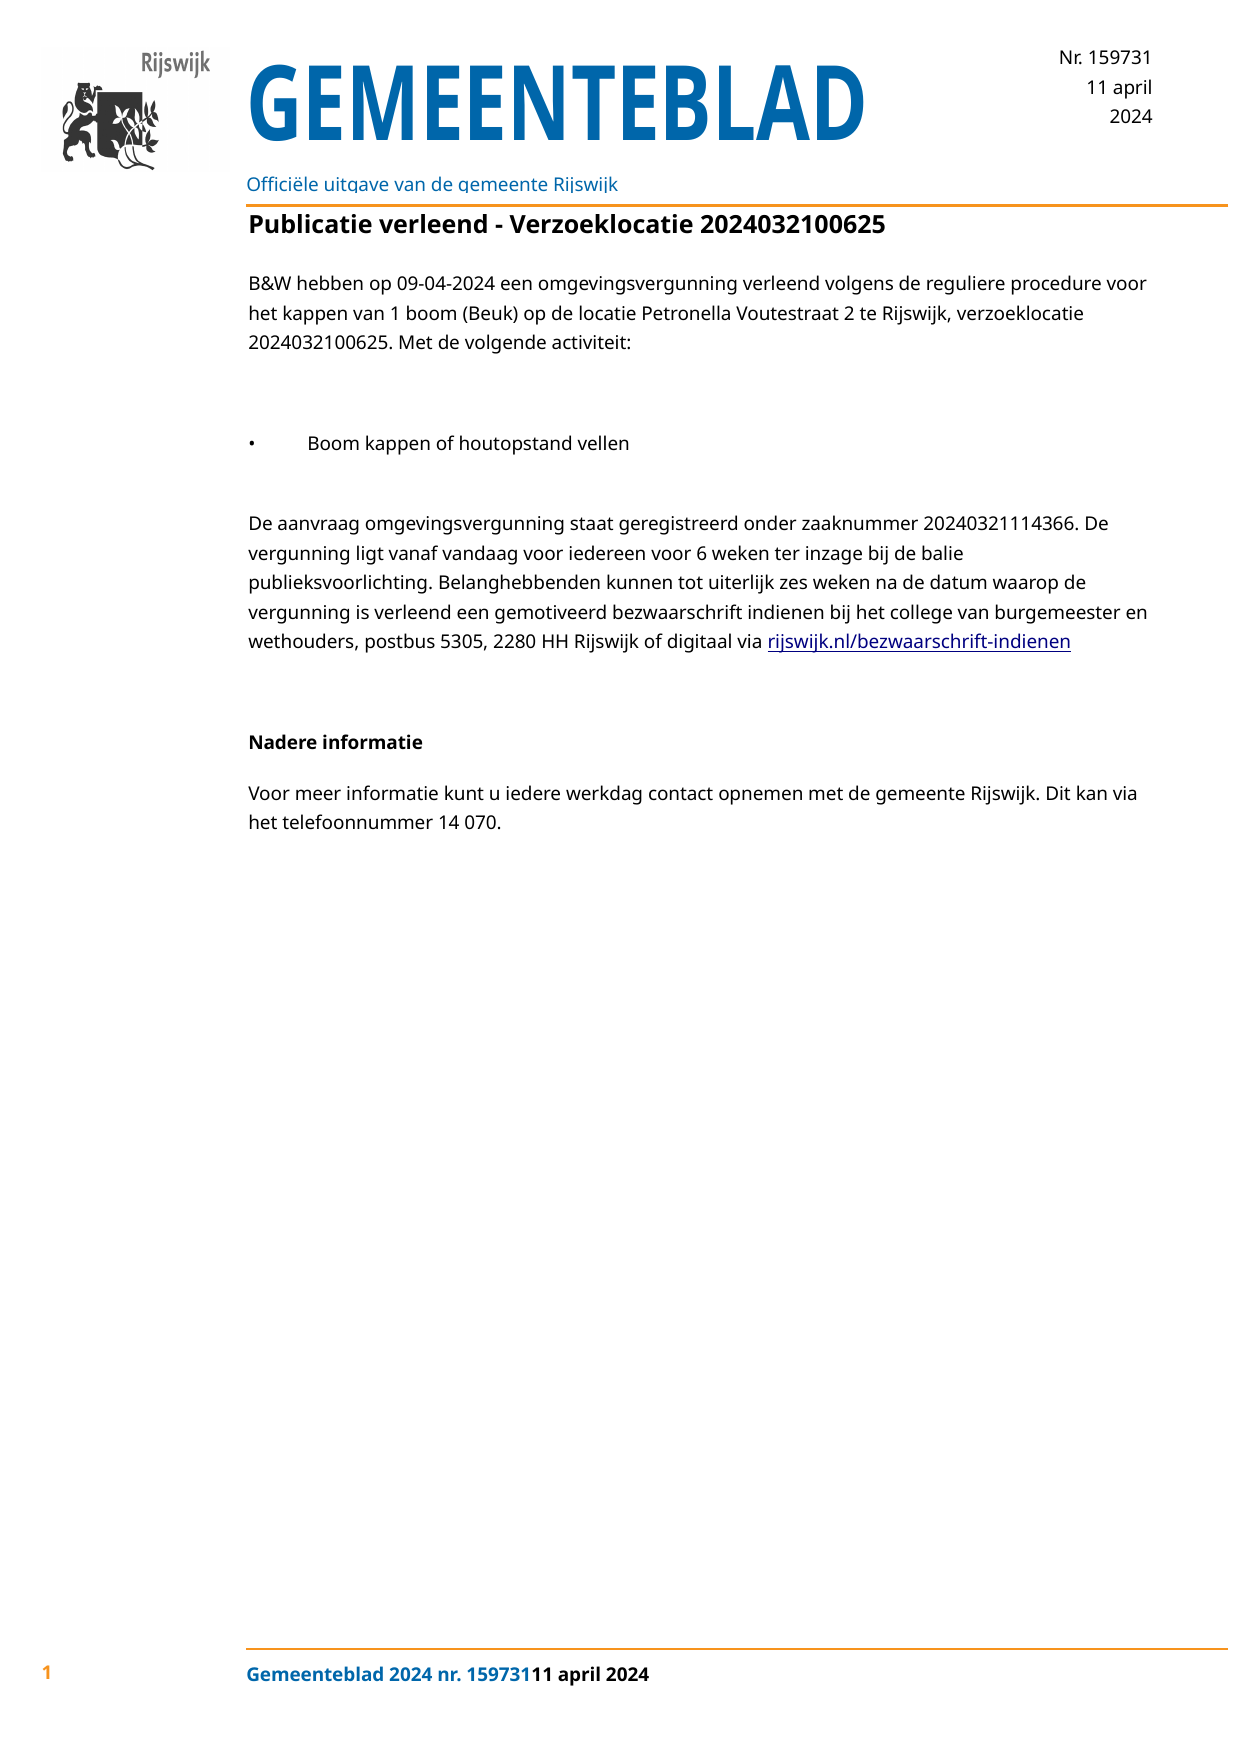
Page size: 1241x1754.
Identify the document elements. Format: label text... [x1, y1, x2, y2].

text Voor meer informatie kunt u iedere werkdag contact opnemen met de gemeente Rijswijk. Dit kan via het telefoonnummer 14 070. [248, 780, 1152, 835]
text B&W hebben op 09-04-2024 een omgevingsvergunning verleend volgens de reguliere procedure voor het kappen van 1 boom (Beuk) op de locatie Petronella Voutestraat 2 te Rijswijk, verzoeklocatie 2024032100625. Met de volgende activiteit: [248, 270, 1152, 355]
list Boom kappen of houtopstand vellen [248, 430, 1152, 456]
text De aanvraag omgevingsvergunning staat geregistreerd onder zaaknummer 20240321114366. De vergunning ligt vanaf vandaag voor iedereen voor 6 weken ter inzage bij de balie publieksvoorlichting. Belanghebbenden kunnen tot uiterlijk zes weken na de datum waarop de vergunning is verleend een gemotiveerd bezwaarschrift indienen bij het college van burgemeester en wethouders, postbus 5305, 2280 HH Rijswijk of digitaal via rijswijk.nl/bezwaarschrift-indienen [248, 510, 1152, 654]
picture [41, 47, 231, 172]
text Nadere informatie [248, 729, 1152, 755]
text Publicatie verleend - Verzoeklocatie 2024032100625 [248, 207, 1152, 241]
